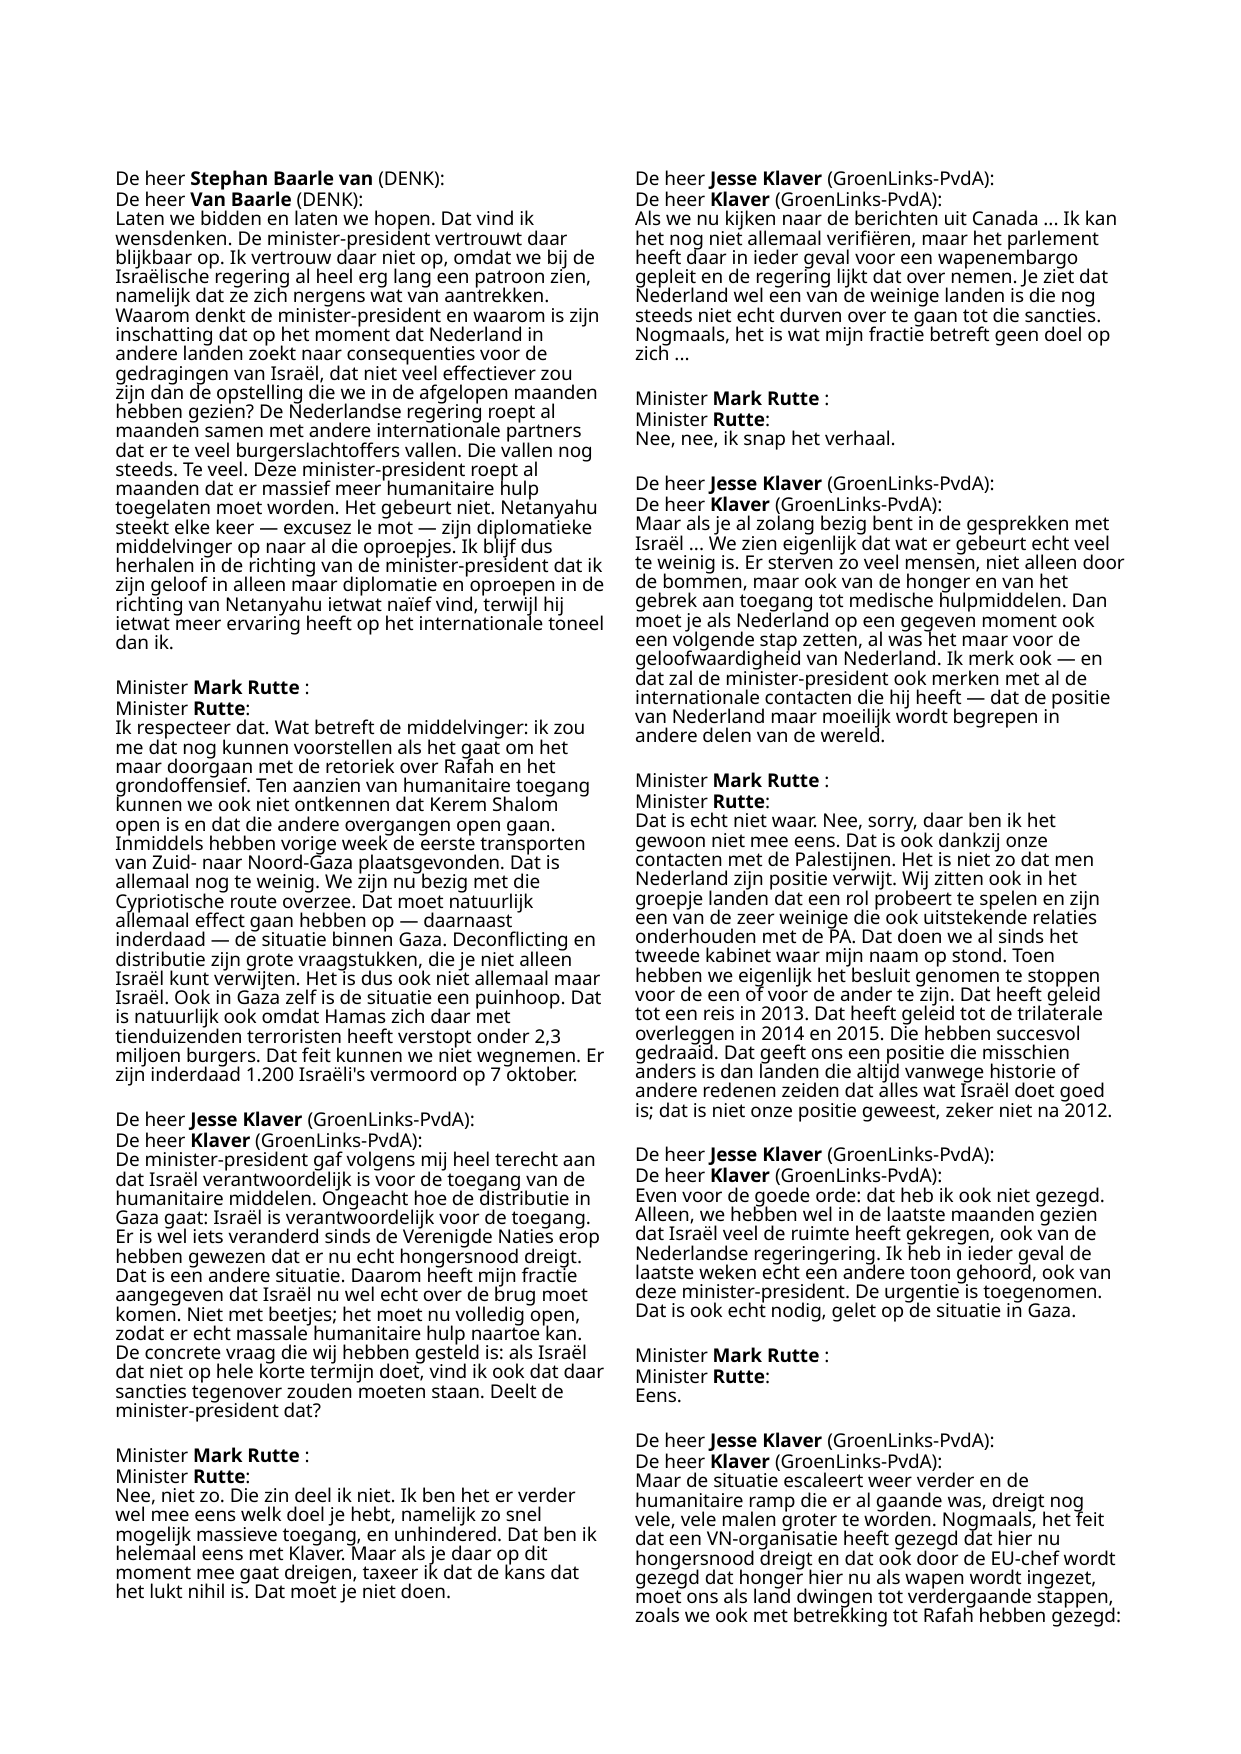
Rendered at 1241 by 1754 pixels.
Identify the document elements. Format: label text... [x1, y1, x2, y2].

text Dat is echt niet waar. Nee, sorry, daar ben ik het gewoon niet mee eens. Dat is ook dankzij onze contacten met de Palestijnen. Het is niet zo dat men Nederland zijn positie verwijt. Wij zitten ook in het groepje landen dat een rol probeert te spelen en zijn een van de zeer weinige die ook uitstekende relaties onderhouden met de PA. Dat doen we al sinds het tweede kabinet waar mijn naam op stond. Toen hebben we eigenlijk het besluit genomen te stoppen voor de een of voor de ander te zijn. Dat heeft geleid tot een reis in 2013. Dat heeft geleid tot de trilaterale overleggen in 2014 en 2015. Die hebben succesvol gedraaid. Dat geeft ons een positie die misschien anders is dan landen die altijd vanwege historie of andere redenen zeiden dat alles wat Israël doet goed is; dat is niet onze positie geweest, zeker niet na 2012. [635, 812, 1125, 1121]
text Minister Rutte: [115, 1468, 605, 1487]
text De heer Klaver (GroenLinks-PvdA): [635, 1167, 1125, 1187]
text Als we nu kijken naar de berichten uit Canada ... Ik kan het nog niet allemaal verifiëren, maar het parlement heeft daar in ieder geval voor een wapenembargo gepleit en de regering lijkt dat over nemen. Je ziet dat Nederland wel een van de weinige landen is die nog steeds niet echt durven over te gaan tot die sancties. Nogmaals, het is wat mijn fractie betreft geen doel op zich ... [635, 210, 1125, 364]
text De heer Klaver (GroenLinks-PvdA): [635, 496, 1125, 515]
text Laten we bidden en laten we hopen. Dat vind ik wensdenken. De minister-president vertrouwt daar blijkbaar op. Ik vertrouw daar niet op, omdat we bij de Israëlische regering al heel erg lang een patroon zien, namelijk dat ze zich nergens wat van aantrekken. Waarom denkt de minister-president en waarom is zijn inschatting dat op het moment dat Nederland in andere landen zoekt naar consequenties voor de gedragingen van Israël, dat niet veel effectiever zou zijn dan de opstelling die we in de afgelopen maanden hebben gezien? De Nederlandse regering roept al maanden samen met andere internationale partners dat er te veel burgerslachtoffers vallen. Die vallen nog steeds. Te veel. Deze minister-president roept al maanden dat er massief meer humanitaire hulp toegelaten moet worden. Het gebeurt niet. Netanyahu steekt elke keer — excusez le mot — zijn diplomatieke middelvinger op naar al die oproepjes. Ik blijf dus herhalen in de richting van de minister-president dat ik zijn geloof in alleen maar diplomatie en oproepen in de richting van Netanyahu ietwat naïef vind, terwijl hij ietwat meer ervaring heeft op het internationale toneel dan ik. [115, 210, 605, 653]
text De heer Van Baarle (DENK): [115, 191, 605, 210]
text Minister Rutte: [635, 793, 1125, 812]
text Maar de situatie escaleert weer verder en de humanitaire ramp die er al gaande was, dreigt nog vele, vele malen groter te worden. Nogmaals, het feit dat een VN-organisatie heeft gezegd dat hier nu hongersnood dreigt en dat ook door de EU-chef wordt gezegd dat honger hier nu als wapen wordt ingezet, moet ons als land dwingen tot verdergaande stappen, zoals we ook met betrekking tot Rafah hebben gezegd: [635, 1472, 1125, 1627]
text De heer Jesse Klaver (GroenLinks-PvdA): [635, 1427, 1125, 1453]
text De heer Jesse Klaver (GroenLinks-PvdA): [635, 165, 1125, 191]
text Minister Mark Rutte : [115, 674, 605, 700]
text Even voor de goede orde: dat heb ik ook niet gezegd. Alleen, we hebben wel in de laatste maanden gezien dat Israël veel de ruimte heeft gekregen, ook van de Nederlandse regeringering. Ik heb in ieder geval de laatste weken echt een andere toon gehoord, ook van deze minister-president. De urgentie is toegenomen. Dat is ook echt nodig, gelet op de situatie in Gaza. [635, 1187, 1125, 1322]
text Minister Mark Rutte : [635, 1342, 1125, 1368]
text Nee, nee, ik snap het verhaal. [635, 430, 1125, 449]
text Nee, niet zo. Die zin deel ik niet. Ik ben het er verder wel mee eens welk doel je hebt, namelijk zo snel mogelijk massieve toegang, en unhindered. Dat ben ik helemaal eens met Klaver. Maar als je daar op dit moment mee gaat dreigen, taxeer ik dat de kans dat het lukt nihil is. Dat moet je niet doen. [115, 1487, 605, 1603]
text Ik respecteer dat. Wat betreft de middelvinger: ik zou me dat nog kunnen voorstellen als het gaat om het maar doorgaan met de retoriek over Rafah en het grondoffensief. Ten aanzien van humanitaire toegang kunnen we ook niet ontkennen dat Kerem Shalom open is en dat die andere overgangen open gaan. Inmiddels hebben vorige week de eerste transporten van Zuid- naar Noord-Gaza plaatsgevonden. Dat is allemaal nog te weinig. We zijn nu bezig met die Cypriotische route overzee. Dat moet natuurlijk allemaal effect gaan hebben op — daarnaast inderdaad — de situatie binnen Gaza. Deconflicting en distributie zijn grote vraagstukken, die je niet alleen Israël kunt verwijten. Het is dus ook niet allemaal maar Israël. Ook in Gaza zelf is de situatie een puinhoop. Dat is natuurlijk ook omdat Hamas zich daar met tienduizenden terroristen heeft verstopt onder 2,3 miljoen burgers. Dat feit kunnen we niet wegnemen. Er zijn inderdaad 1.200 Israëli's vermoord op 7 oktober. [115, 719, 605, 1086]
text De heer Klaver (GroenLinks-PvdA): [115, 1132, 605, 1151]
text De heer Jesse Klaver (GroenLinks-PvdA): [635, 1142, 1125, 1167]
text Minister Mark Rutte : [635, 385, 1125, 411]
text Minister Rutte: [635, 1368, 1125, 1387]
text Maar als je al zolang bezig bent in de gesprekken met Israël ... We zien eigenlijk dat wat er gebeurt echt veel te weinig is. Er sterven zo veel mensen, niet alleen door de bommen, maar ook van de honger en van het gebrek aan toegang tot medische hulpmiddelen. Dan moet je als Nederland op een gegeven moment ook een volgende stap zetten, al was het maar voor de geloofwaardigheid van Nederland. Ik merk ook — en dat zal de minister-president ook merken met al de internationale contacten die hij heeft — dat de positie van Nederland maar moeilijk wordt begrepen in andere delen van de wereld. [635, 515, 1125, 747]
text De heer Stephan Baarle van (DENK): [115, 165, 605, 191]
text Minister Mark Rutte : [635, 767, 1125, 793]
text Minister Rutte: [115, 700, 605, 719]
text De heer Klaver (GroenLinks-PvdA): [635, 1453, 1125, 1472]
text De heer Klaver (GroenLinks-PvdA): [635, 191, 1125, 210]
text De minister-president gaf volgens mij heel terecht aan dat Israël verantwoordelijk is voor de toegang van de humanitaire middelen. Ongeacht hoe de distributie in Gaza gaat: Israël is verantwoordelijk voor de toegang. Er is wel iets veranderd sinds de Verenigde Naties erop hebben gewezen dat er nu echt hongersnood dreigt. Dat is een andere situatie. Daarom heeft mijn fractie aangegeven dat Israël nu wel echt over de brug moet komen. Niet met beetjes; het moet nu volledig open, zodat er echt massale humanitaire hulp naartoe kan. De concrete vraag die wij hebben gesteld is: als Israël dat niet op hele korte termijn doet, vind ik ook dat daar sancties tegenover zouden moeten staan. Deelt de minister-president dat? [115, 1151, 605, 1421]
text De heer Jesse Klaver (GroenLinks-PvdA): [635, 470, 1125, 496]
text De heer Jesse Klaver (GroenLinks-PvdA): [115, 1106, 605, 1132]
text Minister Mark Rutte : [115, 1442, 605, 1468]
text Minister Rutte: [635, 411, 1125, 430]
text Eens. [635, 1387, 1125, 1407]
